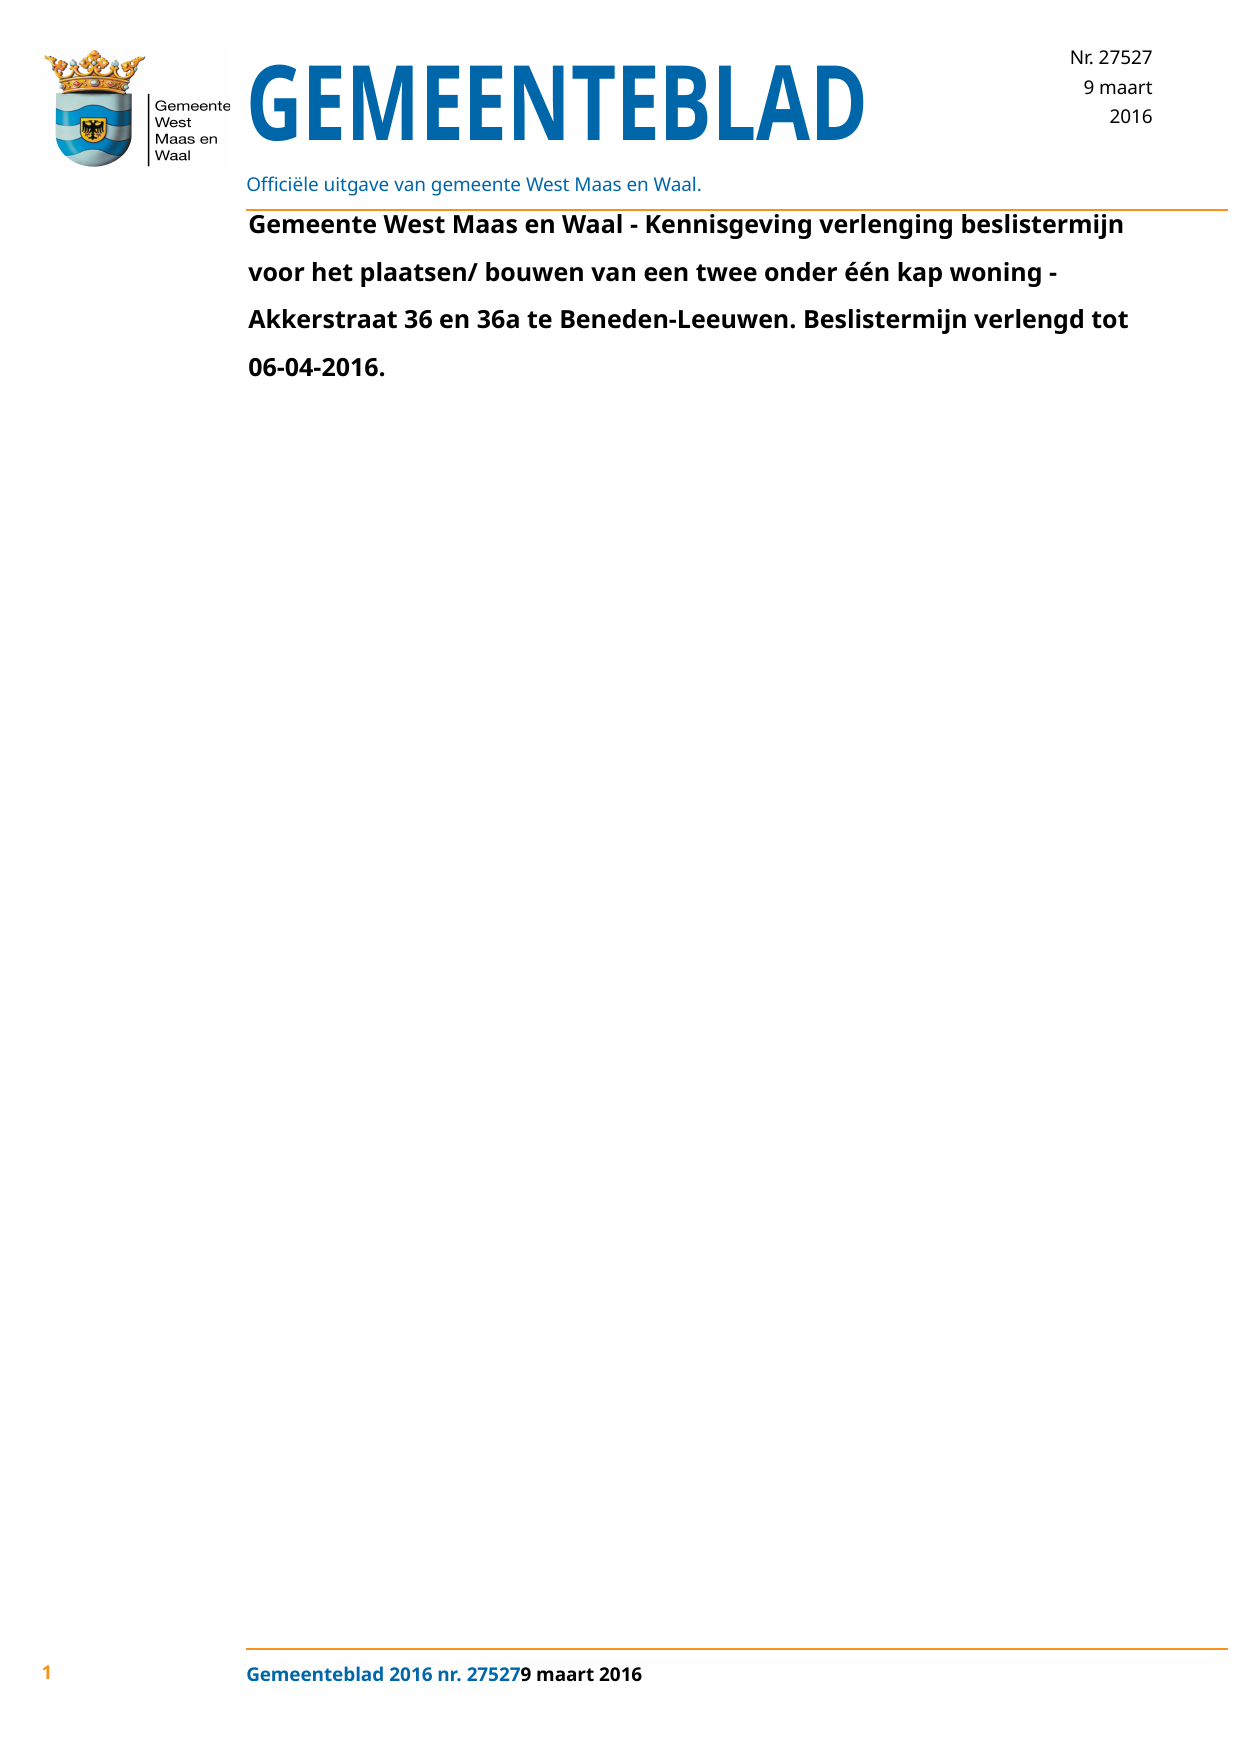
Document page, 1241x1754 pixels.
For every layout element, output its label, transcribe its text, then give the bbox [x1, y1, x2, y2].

picture [41, 47, 231, 172]
text Gemeente West Maas en Waal - Kennisgeving verlenging beslistermijn voor het plaatsen/ bouwen van een twee onder één kap woning - Akkerstraat 36 en 36a te Beneden-Leeuwen. Beslistermijn verlengd tot 06-04-2016. [248, 211, 1152, 384]
